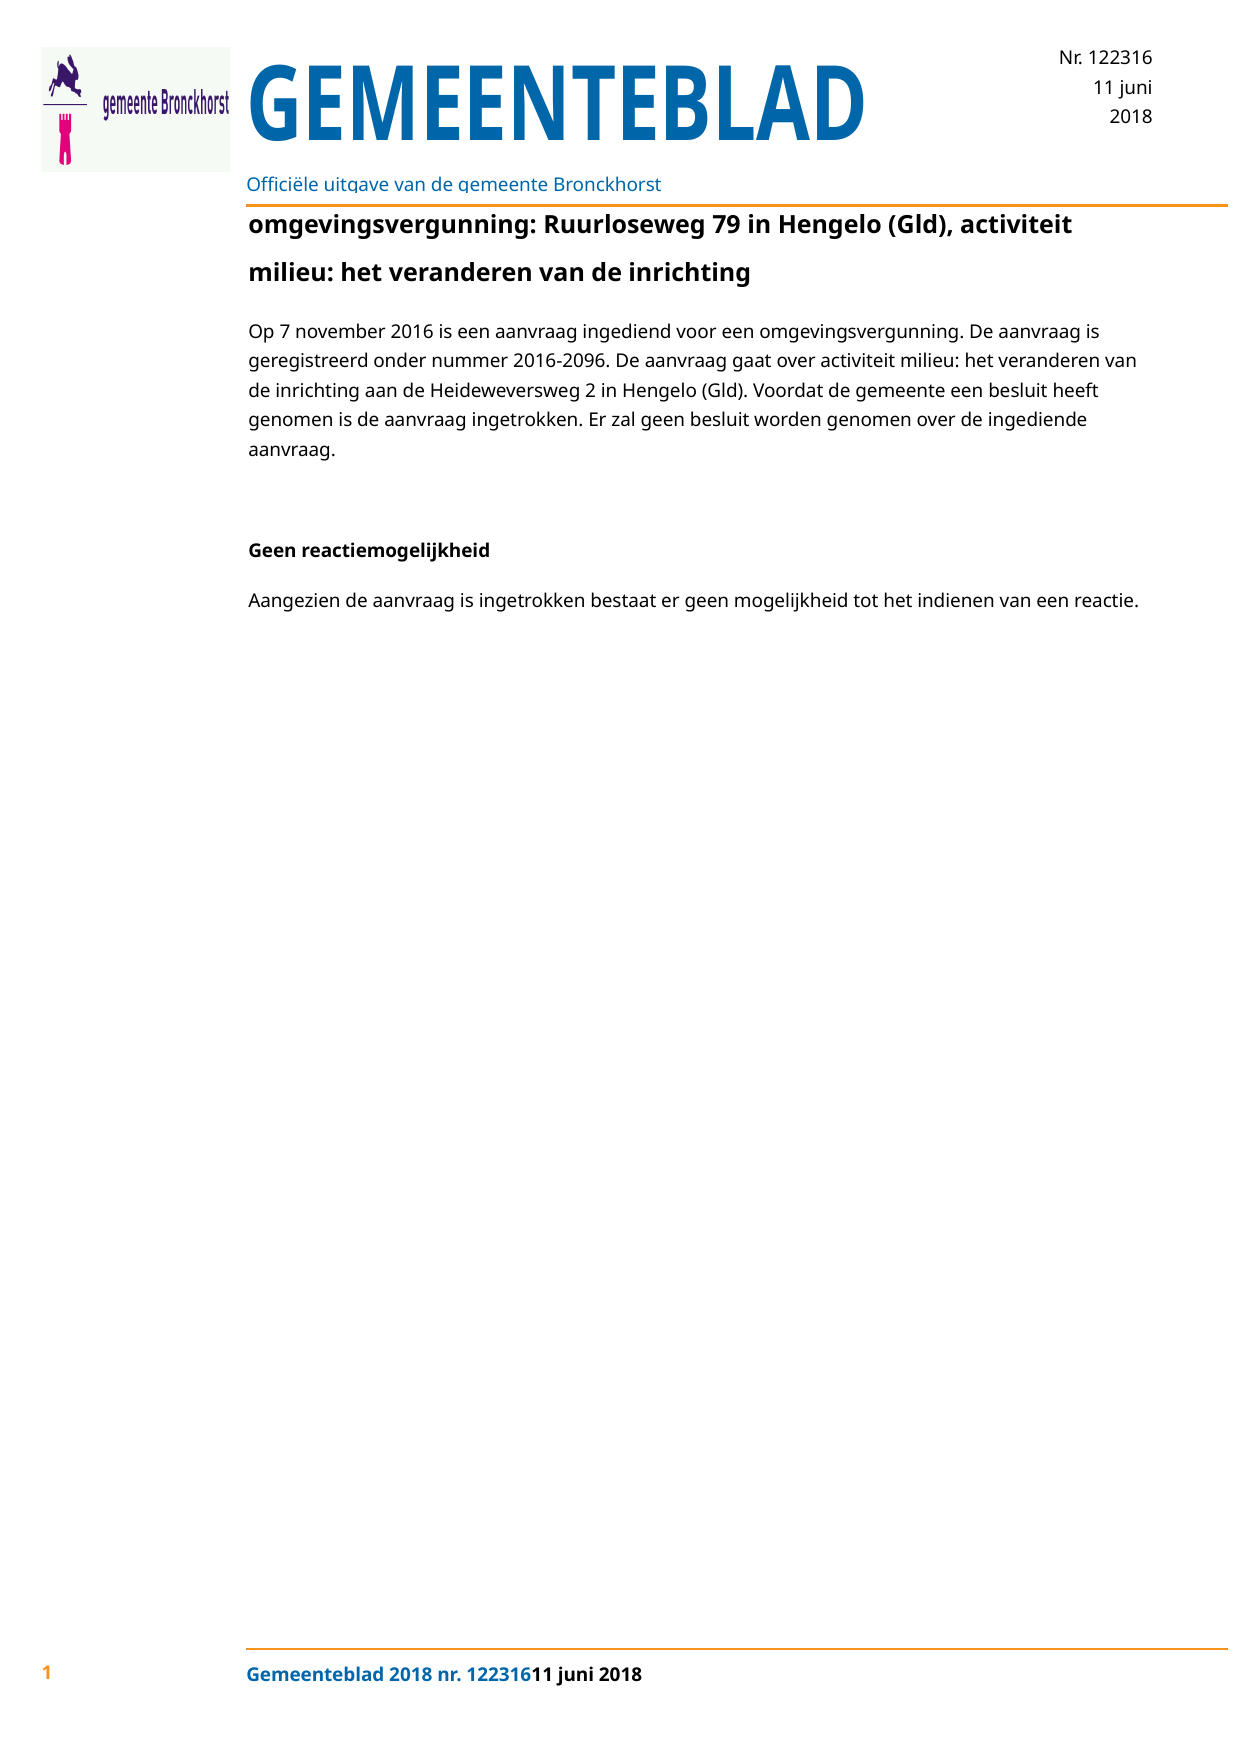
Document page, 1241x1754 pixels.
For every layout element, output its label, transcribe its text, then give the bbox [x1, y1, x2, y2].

text Aangezien de aanvraag is ingetrokken bestaat er geen mogelijkheid tot het indienen van een reactie. [248, 587, 1152, 613]
text omgevingsvergunning: Ruurloseweg 79 in Hengelo (Gld), activiteit milieu: het veranderen van de inrichting [248, 207, 1152, 288]
text Geen reactiemogelijkheid [248, 537, 1152, 563]
text Op 7 november 2016 is een aanvraag ingediend voor een omgevingsvergunning. De aanvraag is geregistreerd onder nummer 2016-2096. De aanvraag gaat over activiteit milieu: het veranderen van de inrichting aan de Heideweversweg 2 in Hengelo (Gld). Voordat de gemeente een besluit heeft genomen is de aanvraag ingetrokken. Er zal geen besluit worden genomen over de ingediende aanvraag. [248, 318, 1152, 462]
picture [41, 47, 231, 172]
